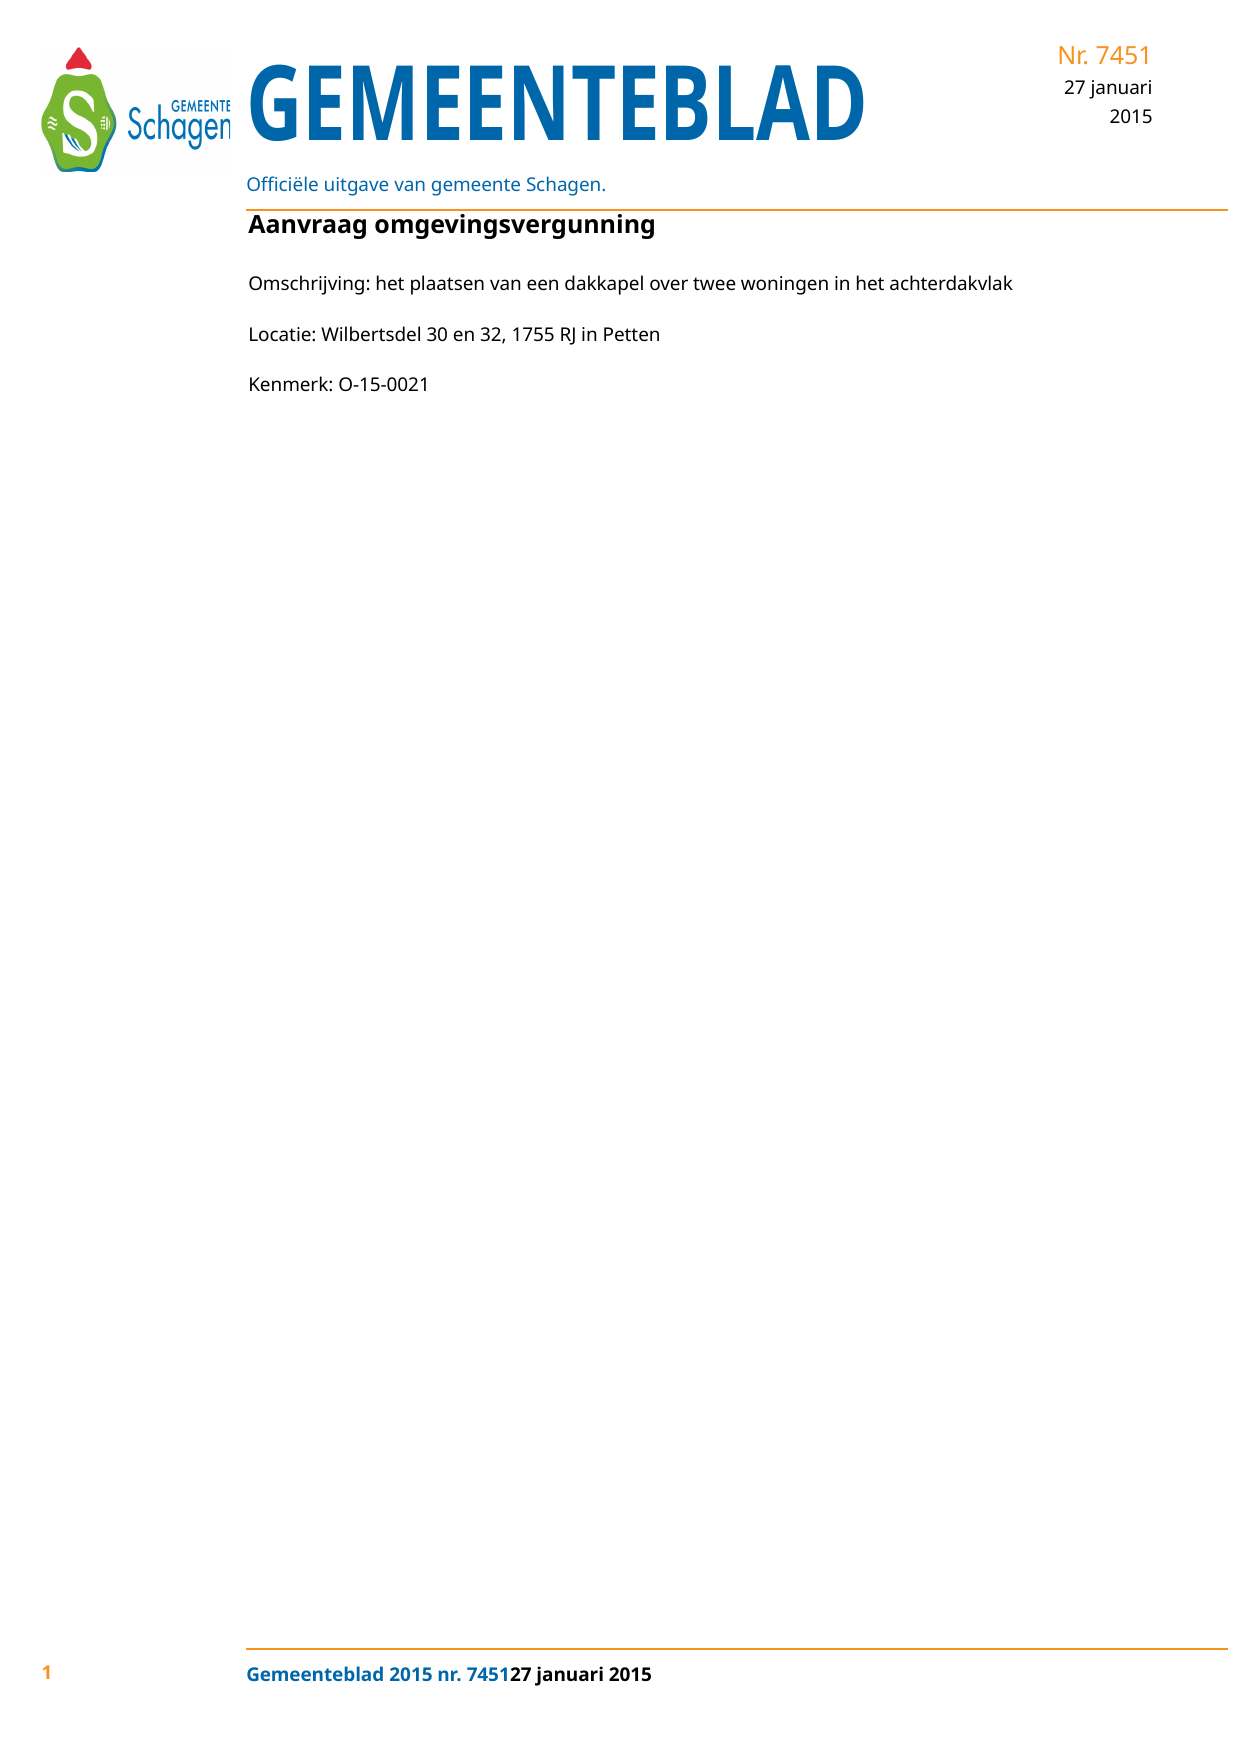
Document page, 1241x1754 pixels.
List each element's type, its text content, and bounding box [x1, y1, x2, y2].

text Omschrijving: het plaatsen van een dakkapel over twee woningen in het achterdakvlak [248, 270, 1152, 296]
picture [41, 47, 231, 172]
text Aanvraag omgevingsvergunning [248, 211, 1152, 241]
text Kenmerk: O-15-0021 [248, 371, 1152, 397]
text Locatie: Wilbertsdel 30 en 32, 1755 RJ in Petten [248, 321, 1152, 346]
